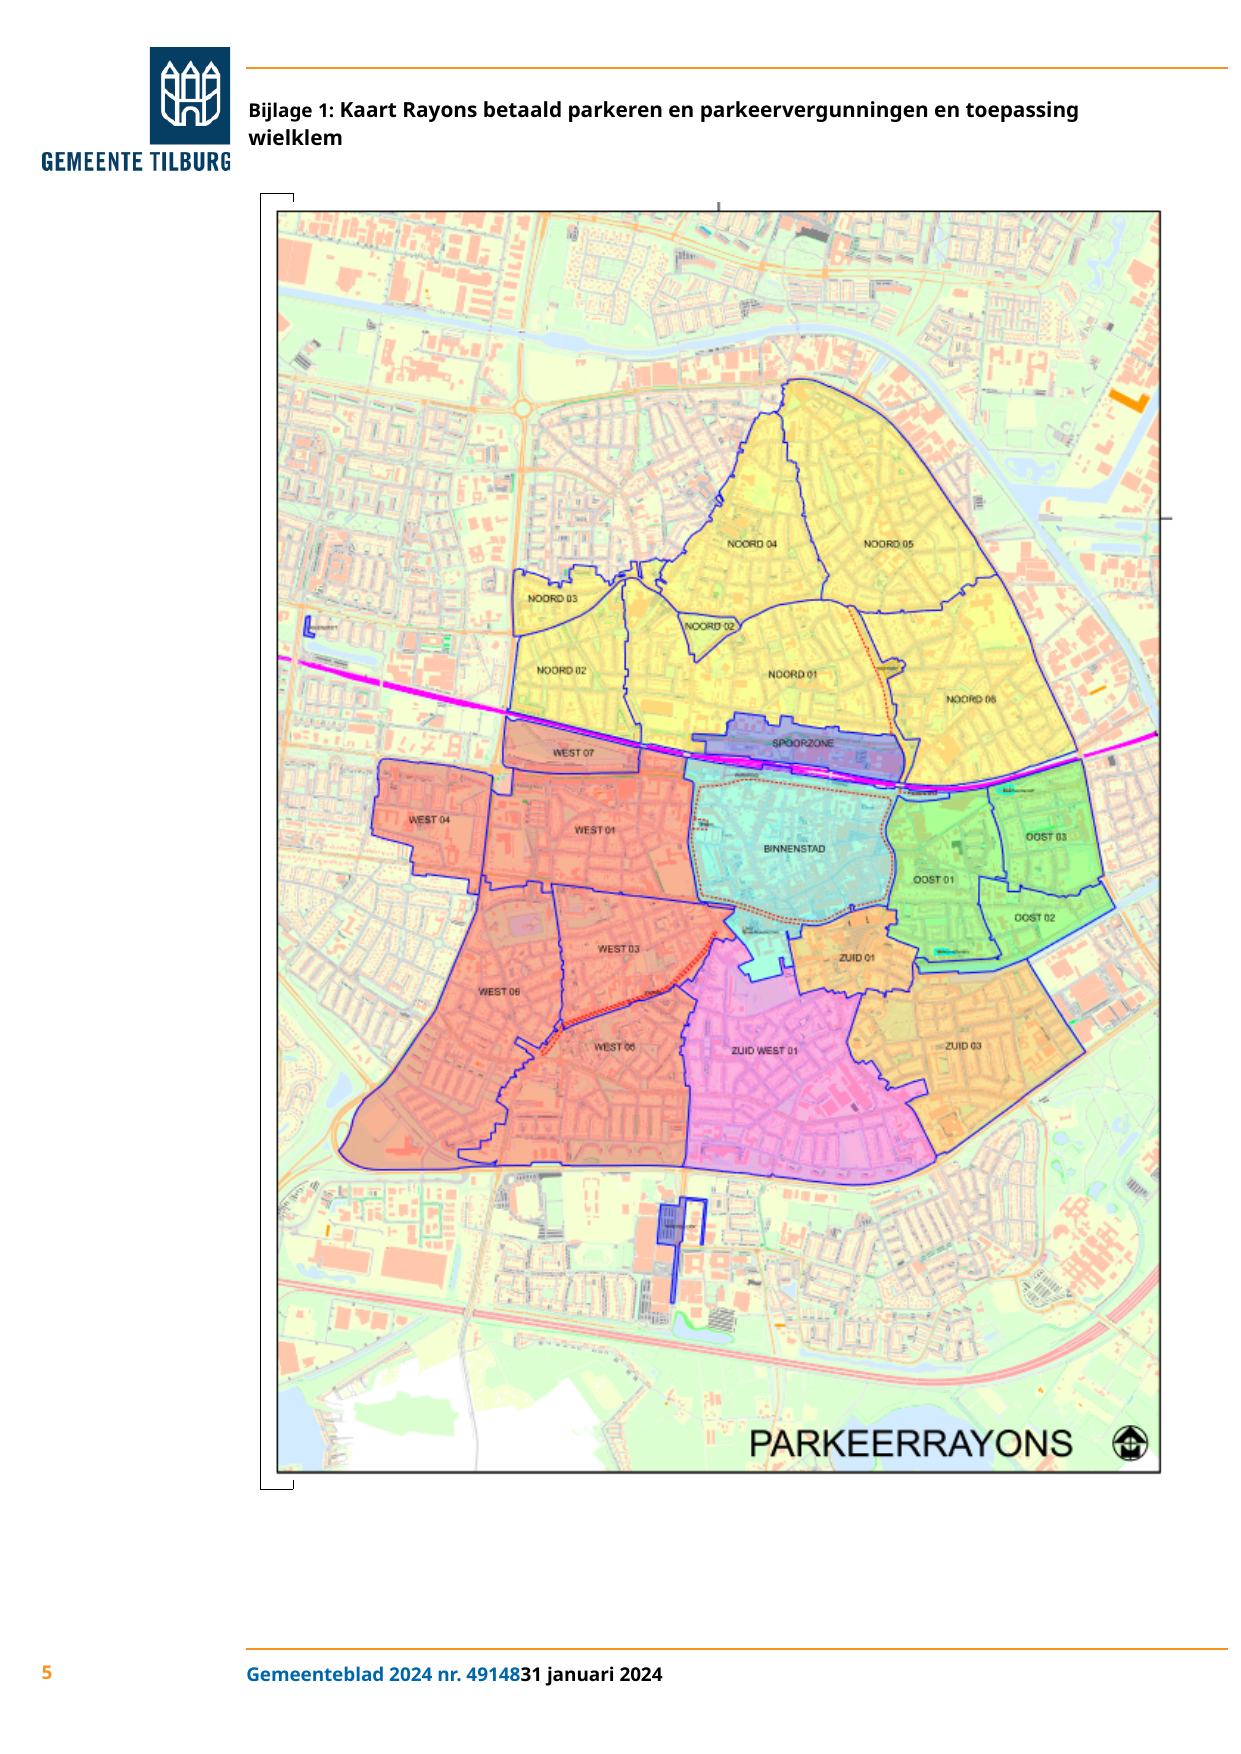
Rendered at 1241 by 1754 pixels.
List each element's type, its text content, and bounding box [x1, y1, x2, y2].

picture [268, 202, 1173, 1480]
picture [41, 47, 231, 172]
text Bijlage 1: Kaart Rayons betaald parkeren en parkeervergunningen en toepassing wielklem [248, 95, 1152, 152]
